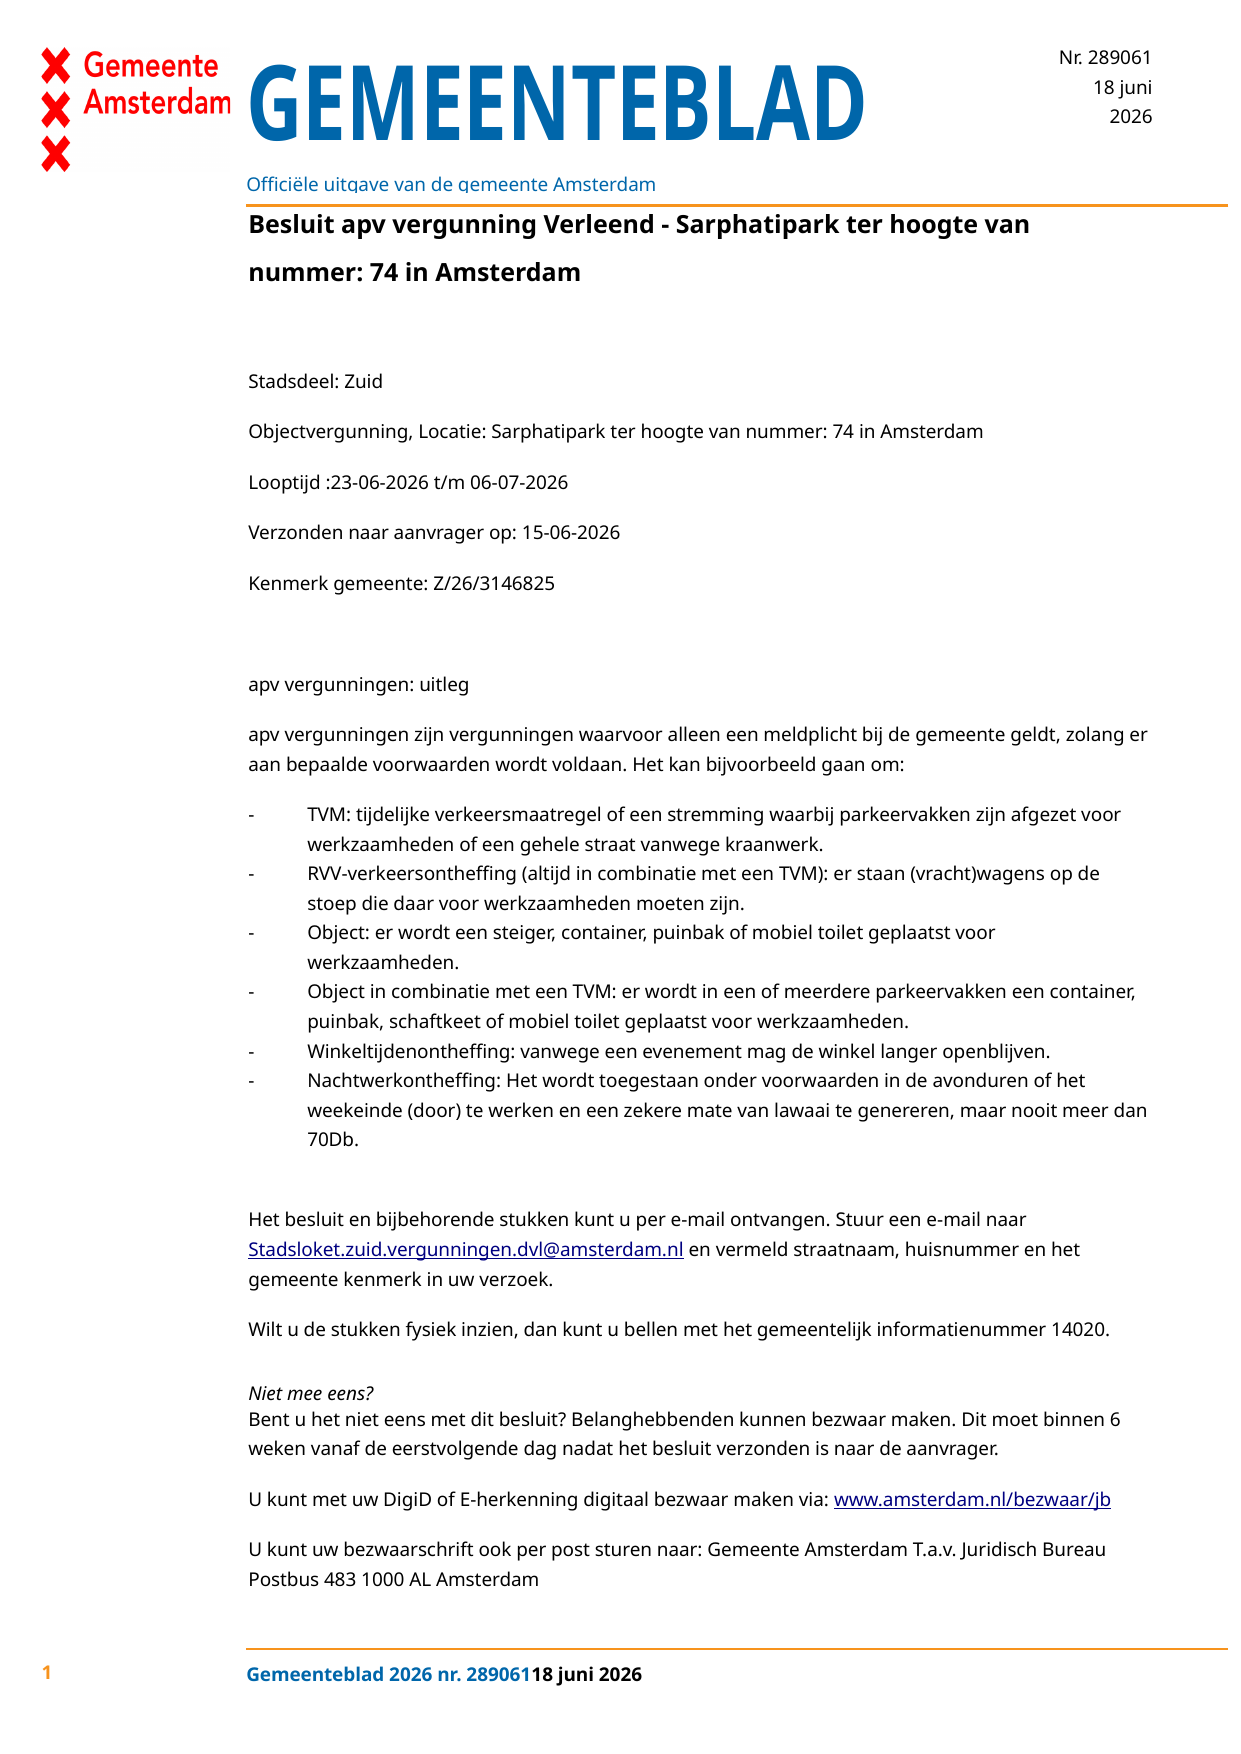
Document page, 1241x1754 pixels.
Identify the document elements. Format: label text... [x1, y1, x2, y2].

text Looptijd :23-06-2026 t/m 06-07-2026 [248, 469, 1152, 495]
text Het besluit en bijbehorende stukken kunt u per e-mail ontvangen. Stuur een e-mail naar Stadsloket.zuid.vergunningen.dvl@amsterdam.nl en vermeld straatnaam, huisnummer en het gemeente kenmerk in uw verzoek. [248, 1207, 1152, 1292]
list Object in combinatie met een TVM: er wordt in een of meerdere parkeervakken een container, puinbak, schaftkeet of mobiel toilet geplaatst voor werkzaamheden. [248, 979, 1152, 1034]
list TVM: tijdelijke verkeersmaatregel of een stremming waarbij parkeervakken zijn afgezet voor werkzaamheden of een gehele straat vanwege kraanwerk. [248, 801, 1152, 857]
list RVV-verkeersontheffing (altijd in combinatie met een TVM): er staan (vracht)wagens op de stoep die daar voor werkzaamheden moeten zijn. [248, 860, 1152, 916]
text Bent u het niet eens met dit besluit? Belanghebbenden kunnen bezwaar maken. Dit moet binnen 6 weken vanaf de eerstvolgende dag nadat het besluit verzonden is naar de aanvrager. [248, 1406, 1152, 1461]
text U kunt met uw DigiD of E-herkenning digitaal bezwaar maken via: www.amsterdam.nl/bezwaar/jb [248, 1486, 1152, 1512]
list Nachtwerkontheffing: Het wordt toegestaan onder voorwaarden in de avonduren of het weekeinde (door) te werken en een zekere mate van lawaai te genereren, maar nooit meer dan 70Db. [248, 1067, 1152, 1152]
text apv vergunningen: uitleg [248, 671, 1152, 697]
text Verzonden naar aanvrager op: 15-06-2026 [248, 519, 1152, 545]
list Winkeltijdenontheffing: vanwege een evenement mag de winkel langer openblijven. [248, 1038, 1152, 1064]
text Objectvergunning, Locatie: Sarphatipark ter hoogte van nummer: 74 in Amsterdam [248, 419, 1152, 444]
text apv vergunningen zijn vergunningen waarvoor alleen een meldplicht bij de gemeente geldt, zolang er aan bepaalde voorwaarden wordt voldaan. Het kan bijvoorbeeld gaan om: [248, 721, 1152, 777]
picture [41, 47, 231, 172]
text Stadsdeel: Zuid [248, 368, 1152, 394]
list Object: er wordt een steiger, container, puinbak of mobiel toilet geplaatst voor werkzaamheden. [248, 919, 1152, 975]
text Wilt u de stukken fysiek inzien, dan kunt u bellen met het gemeentelijk informatienummer 14020. [248, 1316, 1152, 1342]
text Kenmerk gemeente: Z/26/3146825 [248, 570, 1152, 596]
text Niet mee eens? [248, 1380, 1152, 1406]
text U kunt uw bezwaarschrift ook per post sturen naar: Gemeente Amsterdam T.a.v. Juridisch Bureau Postbus 483 1000 AL Amsterdam [248, 1536, 1152, 1592]
text Besluit apv vergunning Verleend - Sarphatipark ter hoogte van nummer: 74 in Amsterdam [248, 207, 1152, 288]
